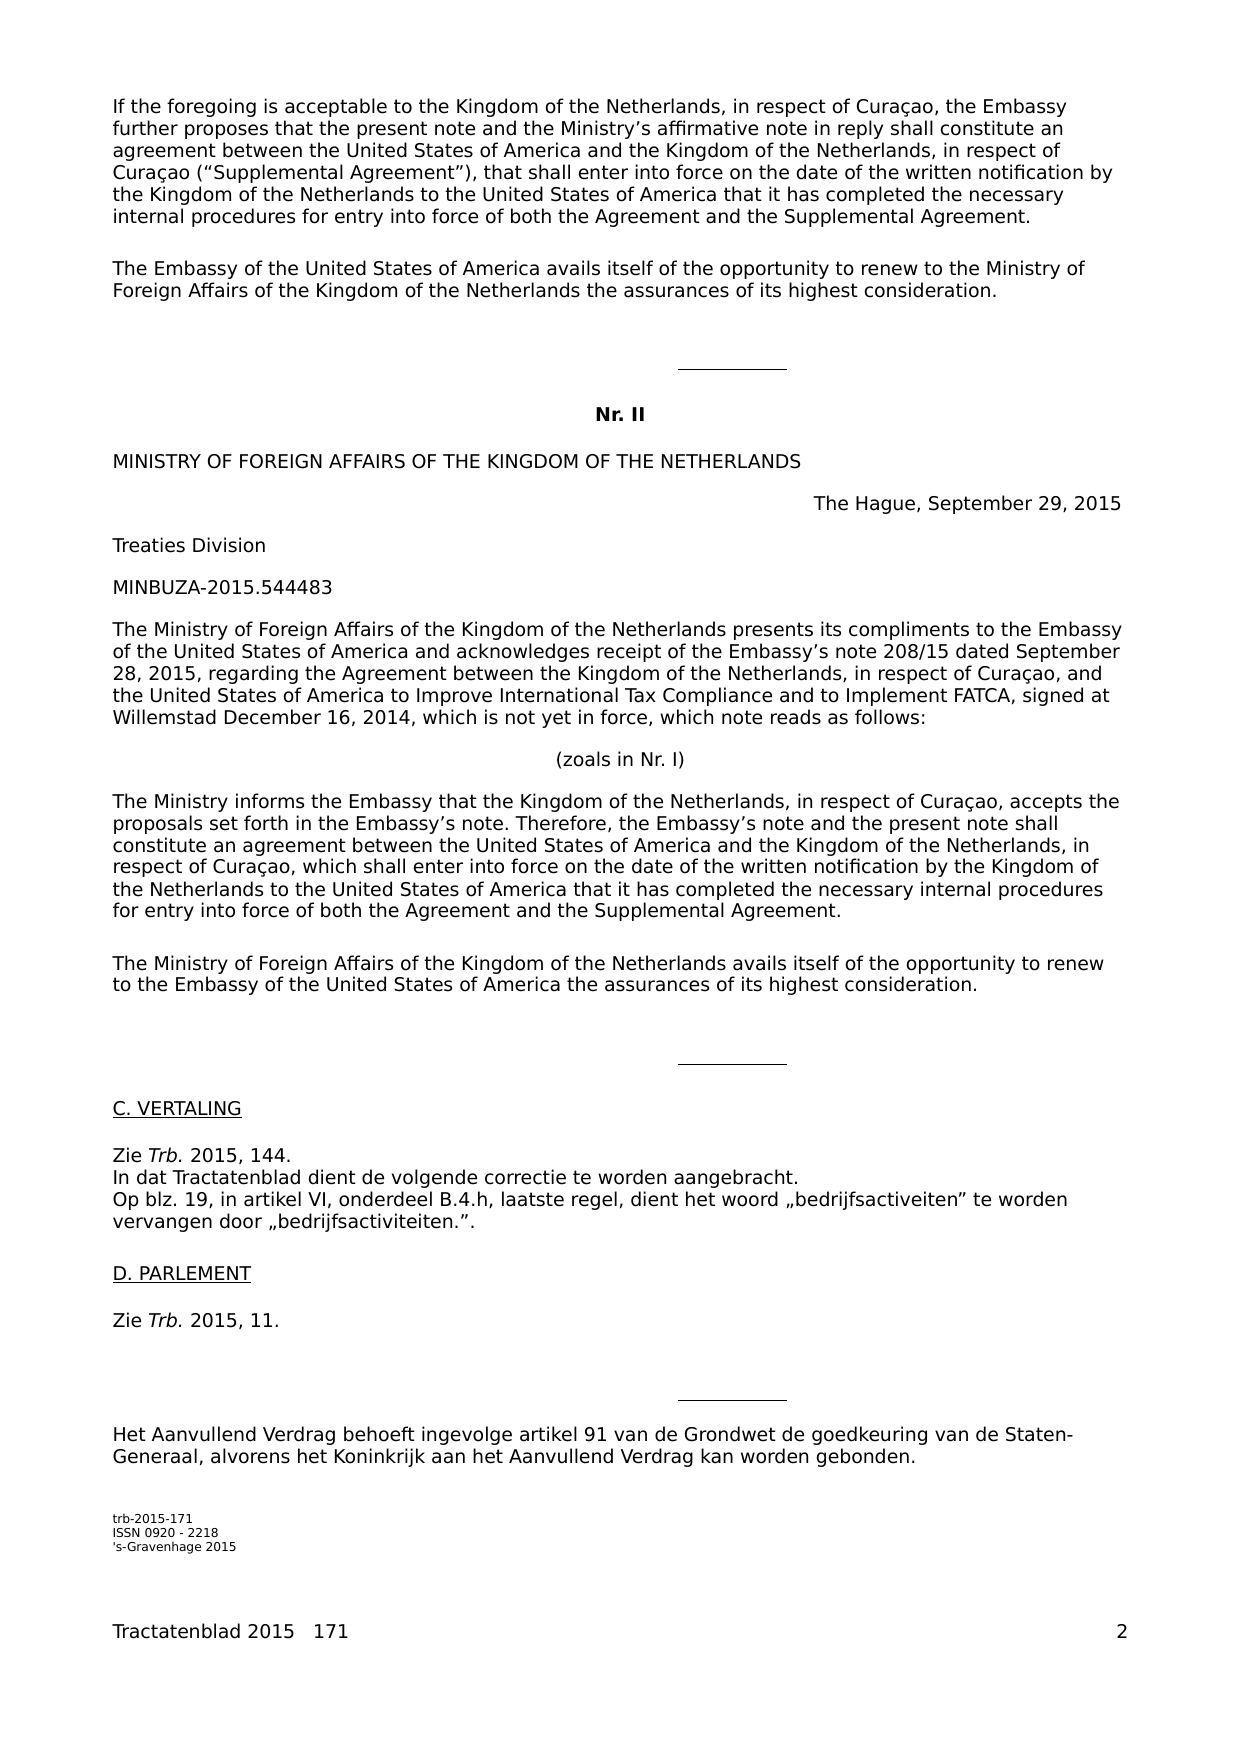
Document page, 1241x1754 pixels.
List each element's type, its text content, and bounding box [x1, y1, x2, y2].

text Zie Trb. 2015, 11. [112, 1310, 1128, 1332]
text Op blz. 19, in artikel VI, onderdeel B.4.h, laatste regel, dient het woord „bedrijfsactiveiten” te worden vervangen door „bedrijfsactiviteiten.”. [112, 1189, 1128, 1233]
text Zie Trb. 2015, 144. [112, 1145, 1128, 1167]
text Treaties Division [112, 535, 1128, 557]
subtitle C. VERTALING [112, 1098, 1128, 1120]
text MINBUZA-2015.544483 [112, 577, 1128, 599]
text The Ministry informs the Embassy that the Kingdom of the Netherlands, in respect of Curaçao, accepts the proposals set forth in the Embassy’s note. Therefore, the Embassy’s note and the present note shall constitute an agreement between the United States of America and the Kingdom of the Netherlands, in respect of Curaçao, which shall enter into force on the date of the written notification by the Kingdom of the Netherlands to the United States of America that it has completed the necessary internal procedures for entry into force of both the Agreement and the Supplemental Agreement. [112, 791, 1128, 922]
text The Ministry of Foreign Affairs of the Kingdom of the Netherlands presents its compliments to the Embassy of the United States of America and acknowledges receipt of the Embassy’s note 208/15 dated September 28, 2015, regarding the Agreement between the Kingdom of the Netherlands, in respect of Curaçao, and the United States of America to Improve International Tax Compliance and to Implement FATCA, signed at Willemstad December 16, 2014, which is not yet in force, which note reads as follows: [112, 619, 1128, 728]
text Het Aanvullend Verdrag behoeft ingevolge artikel 91 van de Grondwet de goedkeuring van de Staten-Generaal, alvorens het Koninkrijk aan het Aanvullend Verdrag kan worden gebonden. [112, 1424, 1128, 1468]
text If the foregoing is acceptable to the Kingdom of the Netherlands, in respect of Curaçao, the Embassy further proposes that the present note and the Ministry’s affirmative note in reply shall constitute an agreement between the United States of America and the Kingdom of the Netherlands, in respect of Curaçao (“Supplemental Agreement”), that shall enter into force on the date of the written notification by the Kingdom of the Netherlands to the United States of America that it has completed the necessary internal procedures for entry into force of both the Agreement and the Supplemental Agreement. [112, 96, 1128, 228]
text The Hague, September 29, 2015 [112, 493, 1128, 515]
text The Embassy of the United States of America avails itself of the opportunity to renew to the Ministry of Foreign Affairs of the Kingdom of the Netherlands the assurances of its highest consideration. [112, 258, 1128, 302]
text The Ministry of Foreign Affairs of the Kingdom of the Netherlands avails itself of the opportunity to renew to the Embassy of the United States of America the assurances of its highest consideration. [112, 952, 1128, 996]
text In dat Tractatenblad dient de volgende correctie te worden aangebracht. [112, 1167, 1128, 1189]
subtitle Nr. II [112, 404, 1128, 426]
text 's-Gravenhage 2015 [112, 1540, 346, 1554]
text trb-2015-171 [112, 1512, 346, 1526]
text ISSN 0920 - 2218 [112, 1526, 346, 1540]
text (zoals in Nr. I) [112, 748, 1128, 771]
text MINISTRY OF FOREIGN AFFAIRS OF THE KINGDOM OF THE NETHERLANDS [112, 451, 1128, 473]
subtitle D. PARLEMENT [112, 1263, 1128, 1285]
